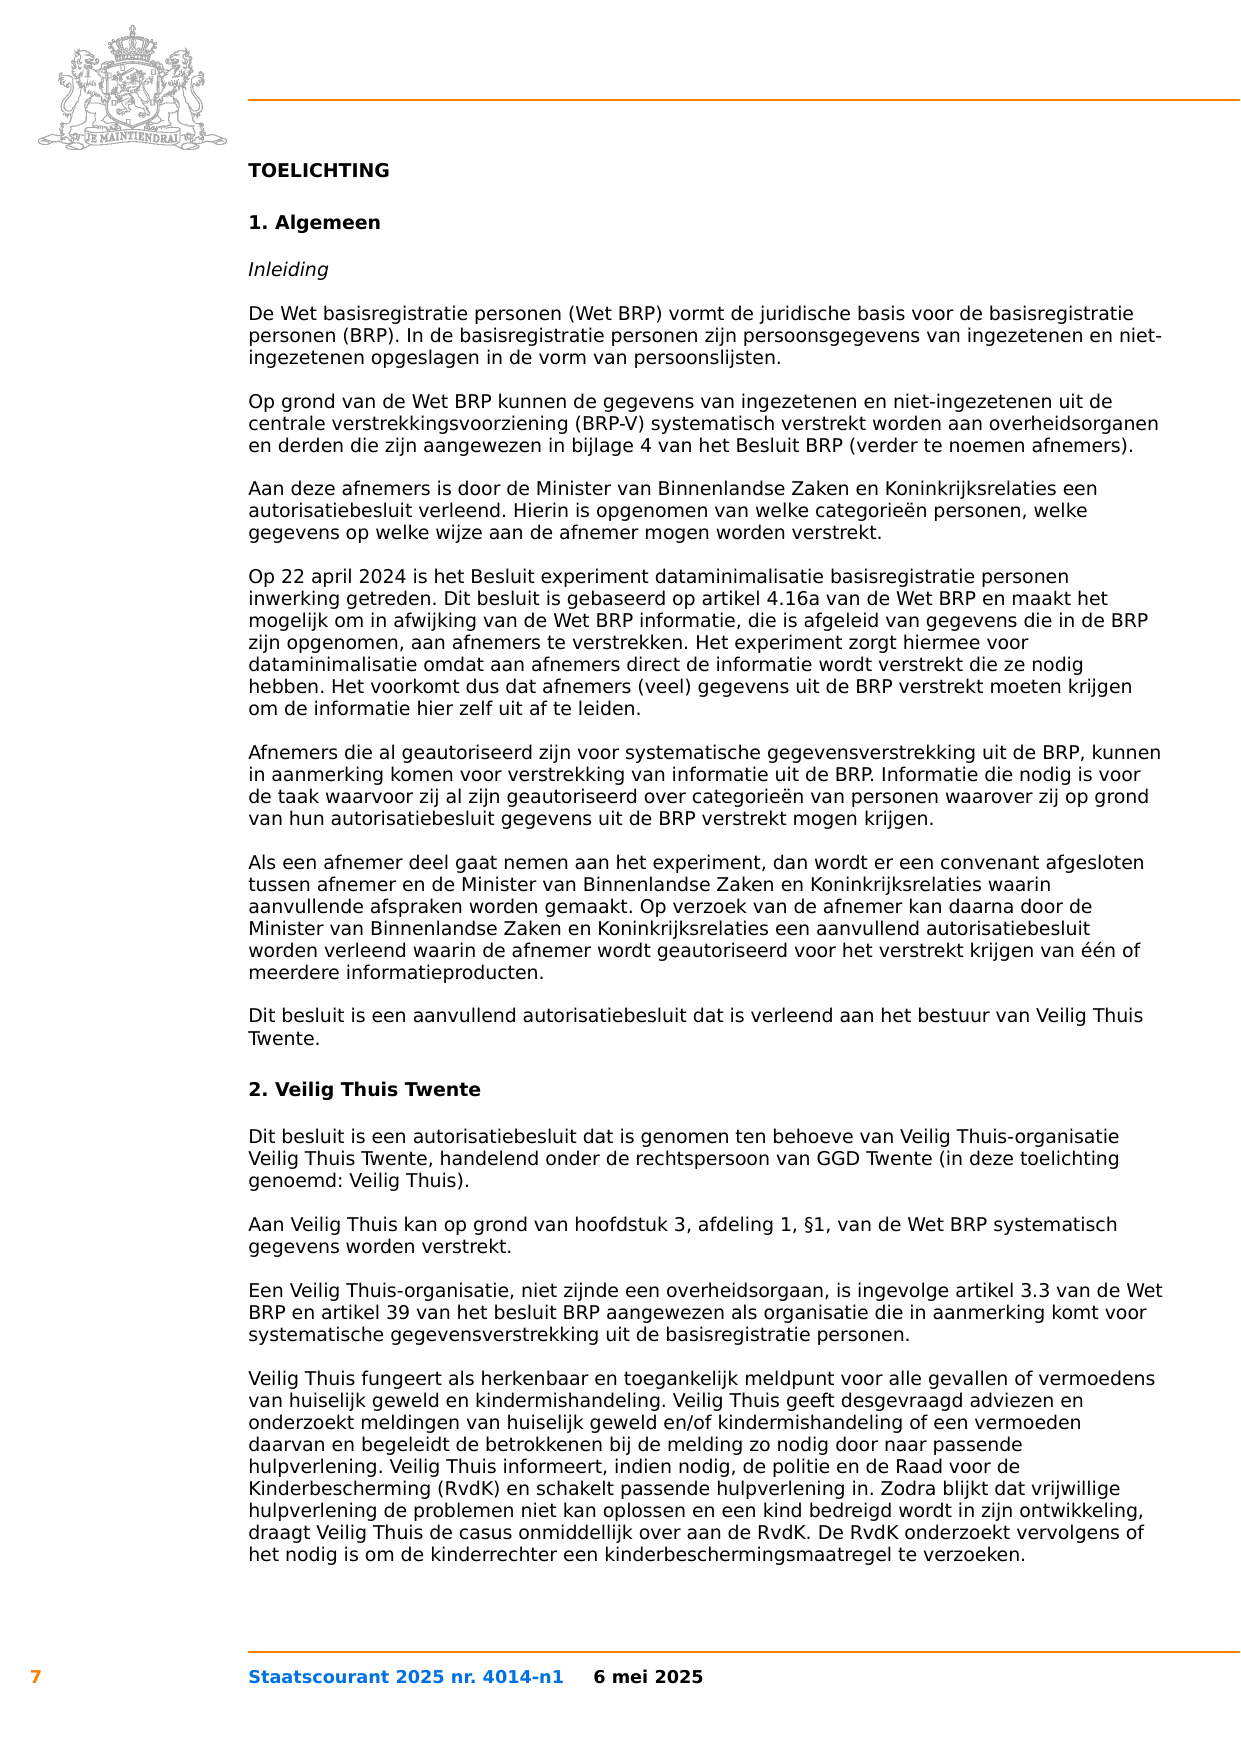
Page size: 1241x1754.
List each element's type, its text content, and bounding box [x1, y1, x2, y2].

text Als een afnemer deel gaat nemen aan het experiment, dan wordt er een convenant afgesloten tussen afnemer en de Minister van Binnenlandse Zaken en Koninkrijksrelaties waarin aanvullende afspraken worden gemaakt. Op verzoek van de afnemer kan daarna door de Minister van Binnenlandse Zaken en Koninkrijksrelaties een aanvullend autorisatiebesluit worden verleend waarin de afnemer wordt geautoriseerd voor het verstrekt krijgen van één of meerdere informatieproducten. [248, 852, 1163, 983]
text Dit besluit is een aanvullend autorisatiebesluit dat is verleend aan het bestuur van Veilig Thuis Twente. [248, 1005, 1163, 1049]
subtitle 1. Algemeen [248, 212, 1163, 234]
text Aan Veilig Thuis kan op grond van hoofdstuk 3, afdeling 1, §1, van de Wet BRP systematisch gegevens worden verstrekt. [248, 1214, 1163, 1258]
text Op 22 april 2024 is het Besluit experiment dataminimalisatie basisregistratie personen inwerking getreden. Dit besluit is gebaseerd op artikel 4.16a van de Wet BRP en maakt het mogelijk om in afwijking van de Wet BRP informatie, die is afgeleid van gegevens die in de BRP zijn opgenomen, aan afnemers te verstrekken. Het experiment zorgt hiermee voor dataminimalisatie omdat aan afnemers direct de informatie wordt verstrekt die ze nodig hebben. Het voorkomt dus dat afnemers (veel) gegevens uit de BRP verstrekt moeten krijgen om de informatie hier zelf uit af te leiden. [248, 566, 1163, 720]
text De Wet basisregistratie personen (Wet BRP) vormt de juridische basis voor de basisregistratie personen (BRP). In de basisregistratie personen zijn persoonsgegevens van ingezetenen en niet-ingezetenen opgeslagen in de vorm van persoonslijsten. [248, 303, 1163, 369]
text Afnemers die al geautoriseerd zijn voor systematische gegevensverstrekking uit de BRP, kunnen in aanmerking komen voor verstrekking van informatie uit de BRP. Informatie die nodig is voor de taak waarvoor zij al zijn geautoriseerd over categorieën van personen waarover zij op grond van hun autorisatiebesluit gegevens uit de BRP verstrekt mogen krijgen. [248, 742, 1163, 830]
text Dit besluit is een autorisatiebesluit dat is genomen ten behoeve van Veilig Thuis-organisatie Veilig Thuis Twente, handelend onder de rechtspersoon van GGD Twente (in deze toelichting genoemd: Veilig Thuis). [248, 1126, 1163, 1192]
text Veilig Thuis fungeert als herkenbaar en toegankelijk meldpunt voor alle gevallen of vermoedens van huiselijk geweld en kindermishandeling. Veilig Thuis geeft desgevraagd adviezen en onderzoekt meldingen van huiselijk geweld en/of kindermishandeling of een vermoeden daarvan en begeleidt de betrokkenen bij de melding zo nodig door naar passende hulpverlening. Veilig Thuis informeert, indien nodig, de politie en de Raad voor de Kinderbescherming (RvdK) en schakelt passende hulpverlening in. Zodra blijkt dat vrijwillige hulpverlening de problemen niet kan oplossen en een kind bedreigd wordt in zijn ontwikkeling, draagt Veilig Thuis de casus onmiddellijk over aan de RvdK. De RvdK onderzoekt vervolgens of het nodig is om de kinderrechter een kinderbeschermingsmaatregel te verzoeken. [248, 1368, 1163, 1566]
text Aan deze afnemers is door de Minister van Binnenlandse Zaken en Koninkrijksrelaties een autorisatiebesluit verleend. Hierin is opgenomen van welke categorieën personen, welke gegevens op welke wijze aan de afnemer mogen worden verstrekt. [248, 478, 1163, 544]
text Op grond van de Wet BRP kunnen de gegevens van ingezetenen en niet-ingezetenen uit de centrale verstrekkingsvoorziening (BRP-V) systematisch verstrekt worden aan overheidsorganen en derden die zijn aangewezen in bijlage 4 van het Besluit BRP (verder te noemen afnemers). [248, 391, 1163, 456]
subtitle Inleiding [248, 259, 1163, 281]
subtitle TOELICHTING [248, 160, 1163, 182]
picture [38, 25, 227, 150]
subtitle 2. Veilig Thuis Twente [248, 1079, 1163, 1101]
text Een Veilig Thuis-organisatie, niet zijnde een overheidsorgaan, is ingevolge artikel 3.3 van de Wet BRP en artikel 39 van het besluit BRP aangewezen als organisatie die in aanmerking komt voor systematische gegevensverstrekking uit de basisregistratie personen. [248, 1280, 1163, 1346]
